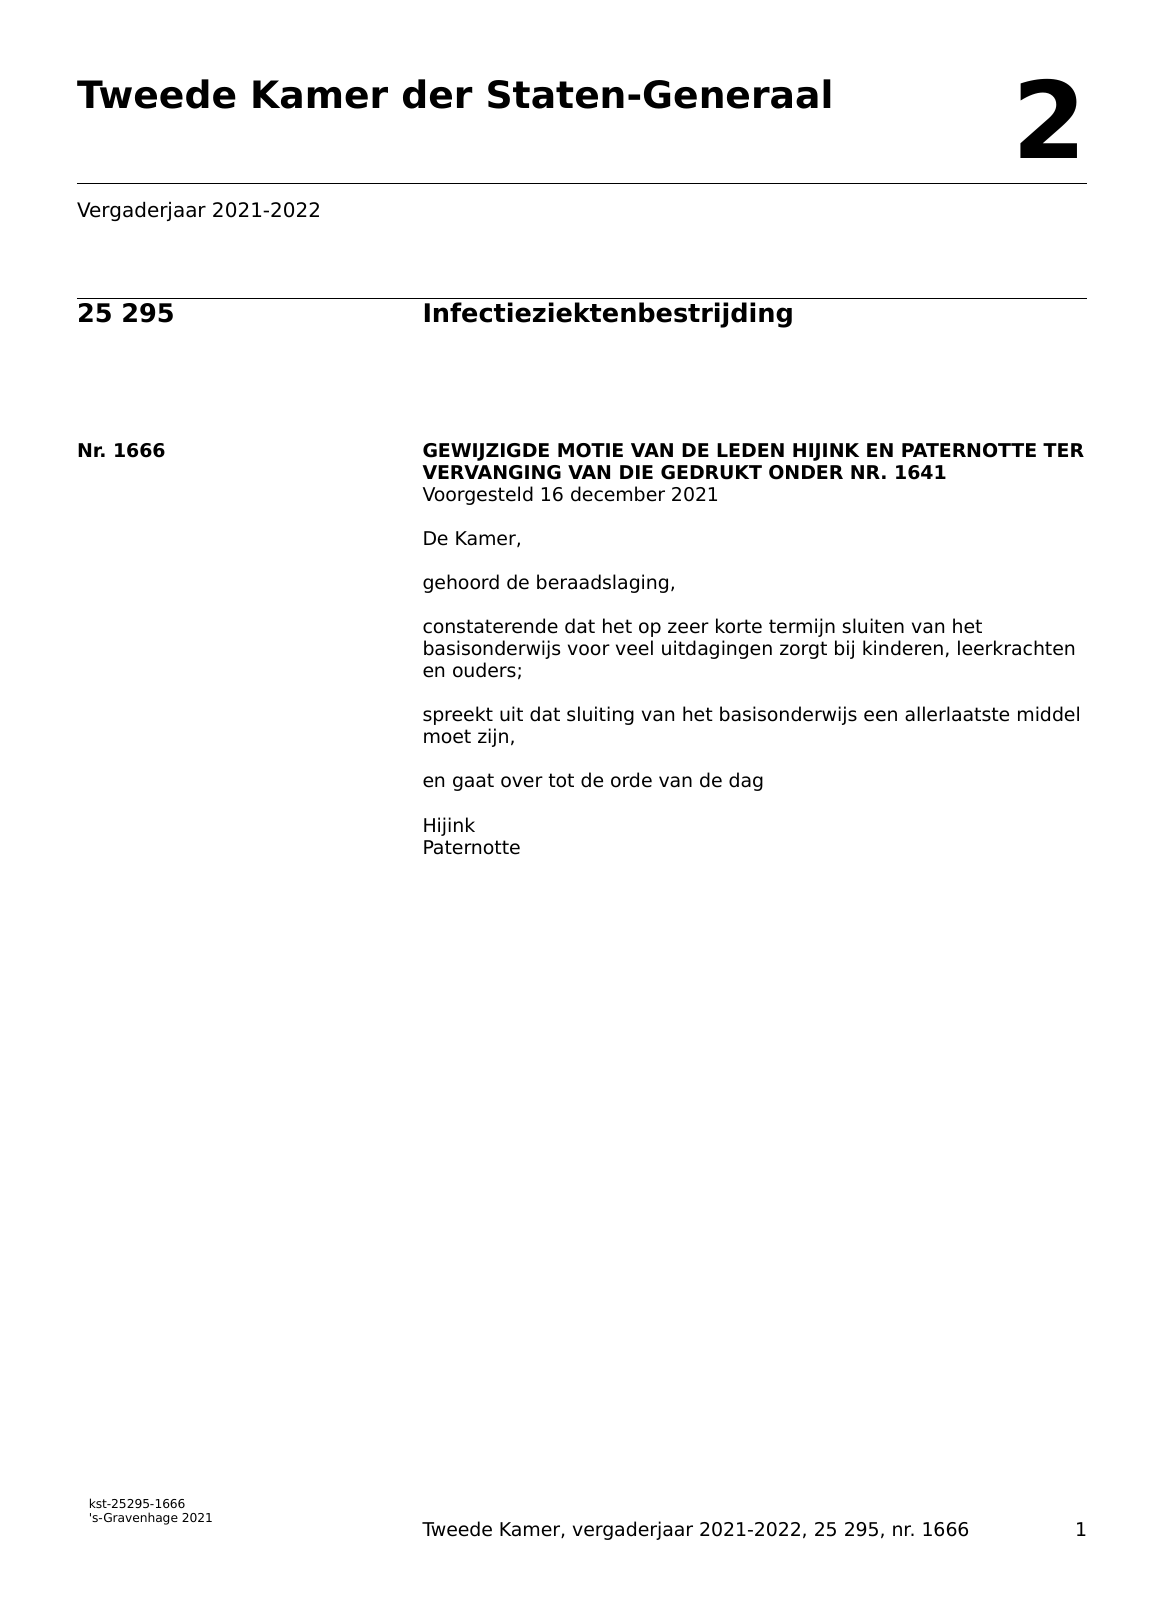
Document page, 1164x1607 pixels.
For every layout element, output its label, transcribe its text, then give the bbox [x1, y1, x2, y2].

subtitle 25 295 Infectieziektenbestrijding [77, 299, 1087, 329]
text spreekt uit dat sluiting van het basisonderwijs een allerlaatste middel moet zijn, [422, 704, 1087, 748]
text 's-Gravenhage 2021 [88, 1511, 323, 1525]
table_header 2 [886, 59, 1087, 183]
text constaterende dat het op zeer korte termijn sluiten van het basisonderwijs voor veel uitdagingen zorgt bij kinderen, leerkrachten en ouders; [422, 616, 1087, 682]
subtitle Nr. 1666 GEWIJZIGDE MOTIE VAN DE LEDEN HIJINK EN PATERNOTTE TER VERVANGING VAN DIE GEDRUKT ONDER NR. 1641 [77, 440, 1087, 484]
text kst-25295-1666 [88, 1497, 323, 1511]
text De Kamer, [422, 528, 1087, 550]
text Hijink [422, 814, 1087, 837]
text en gaat over tot de orde van de dag [422, 770, 1087, 792]
table_header Tweede Kamer der Staten-Generaal [77, 59, 886, 183]
table_cell Vergaderjaar 2021-2022 [77, 184, 1087, 298]
text Voorgesteld 16 december 2021 [422, 484, 1087, 506]
text Paternotte [422, 837, 1087, 858]
text gehoord de beraadslaging, [422, 572, 1087, 594]
